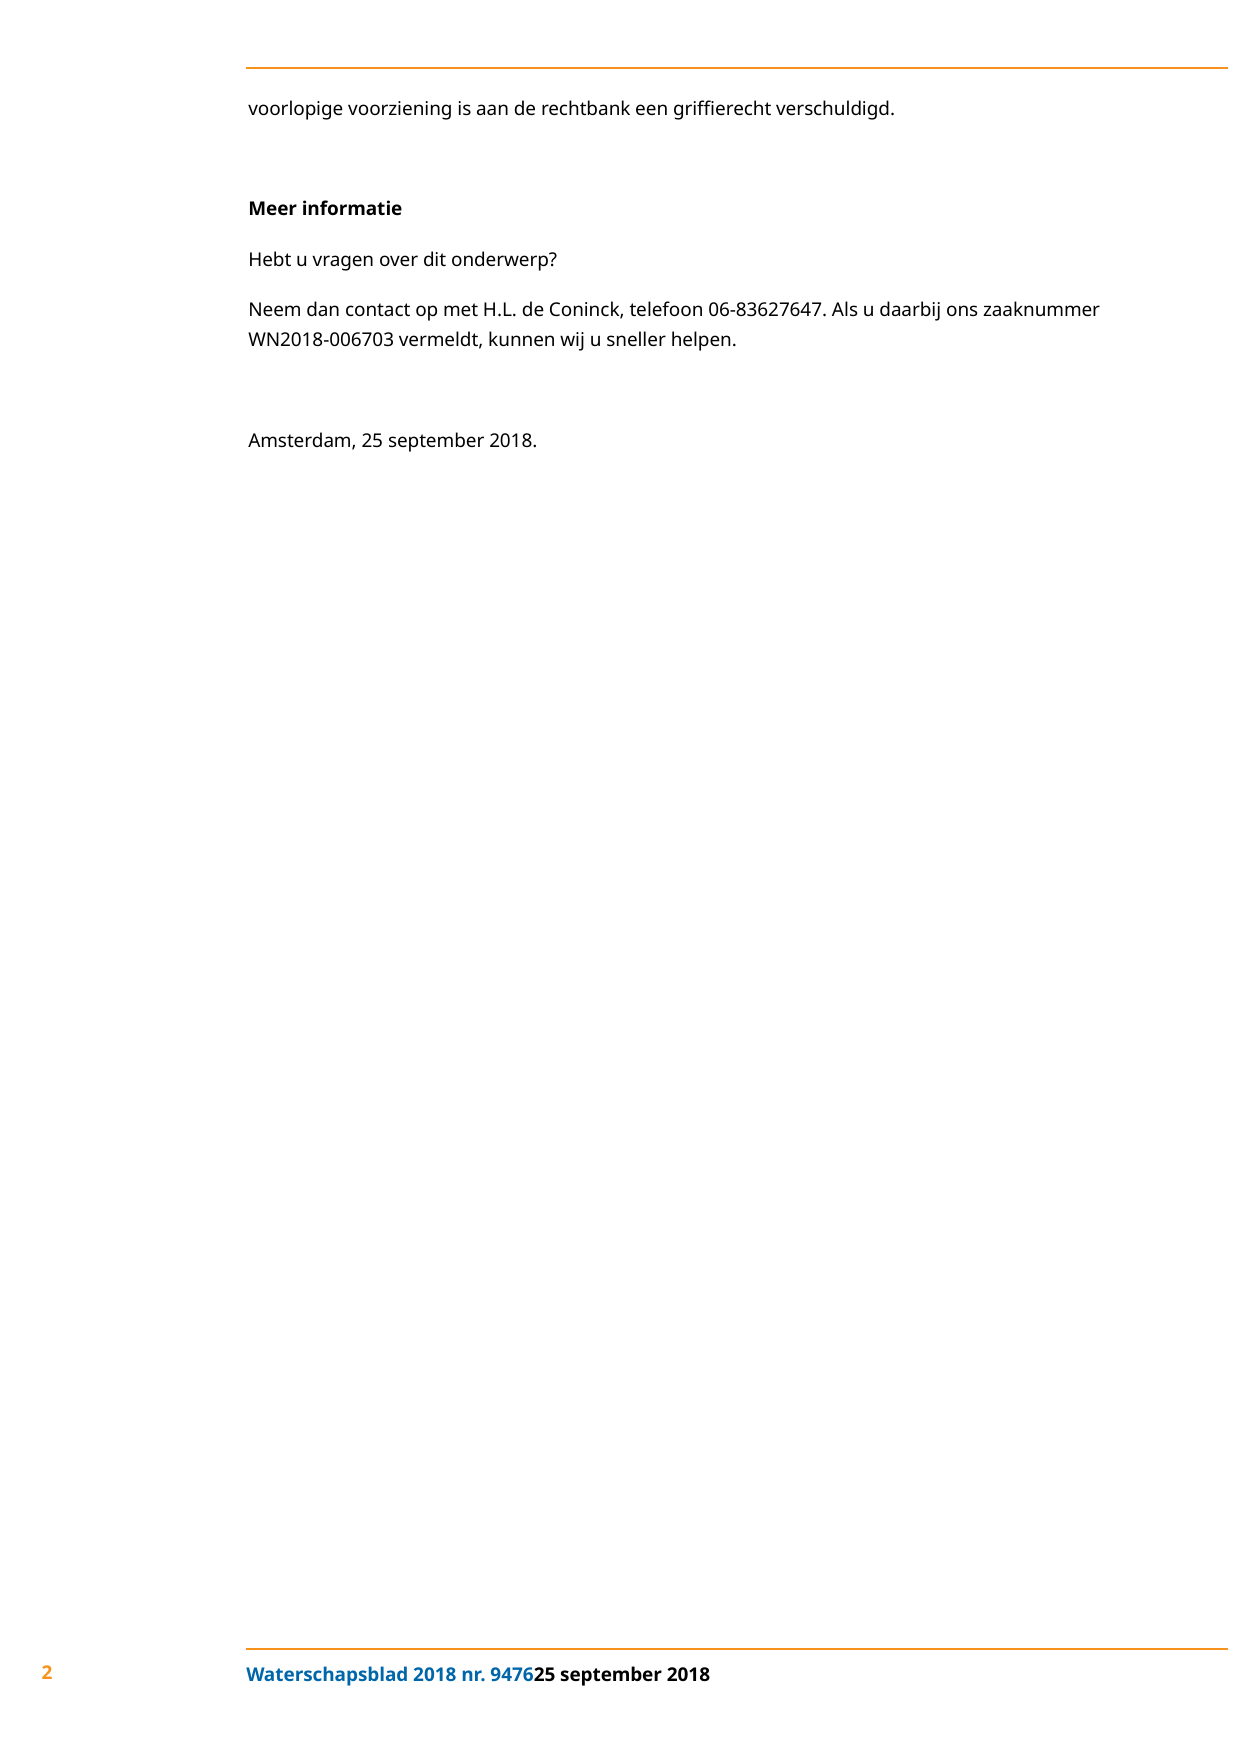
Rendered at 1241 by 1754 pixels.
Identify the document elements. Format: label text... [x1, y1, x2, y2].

picture [41, 47, 231, 172]
text voorlopige voorziening is aan de rechtbank een griffierecht verschuldigd. [248, 95, 1152, 121]
text Neem dan contact op met H.L. de Coninck, telefoon 06-83627647. Als u daarbij ons zaaknummer WN2018-006703 vermeldt, kunnen wij u sneller helpen. [248, 296, 1152, 352]
text Meer informatie [248, 196, 1152, 221]
text Amsterdam, 25 september 2018. [248, 427, 1152, 453]
text Hebt u vragen over dit onderwerp? [248, 246, 1152, 272]
